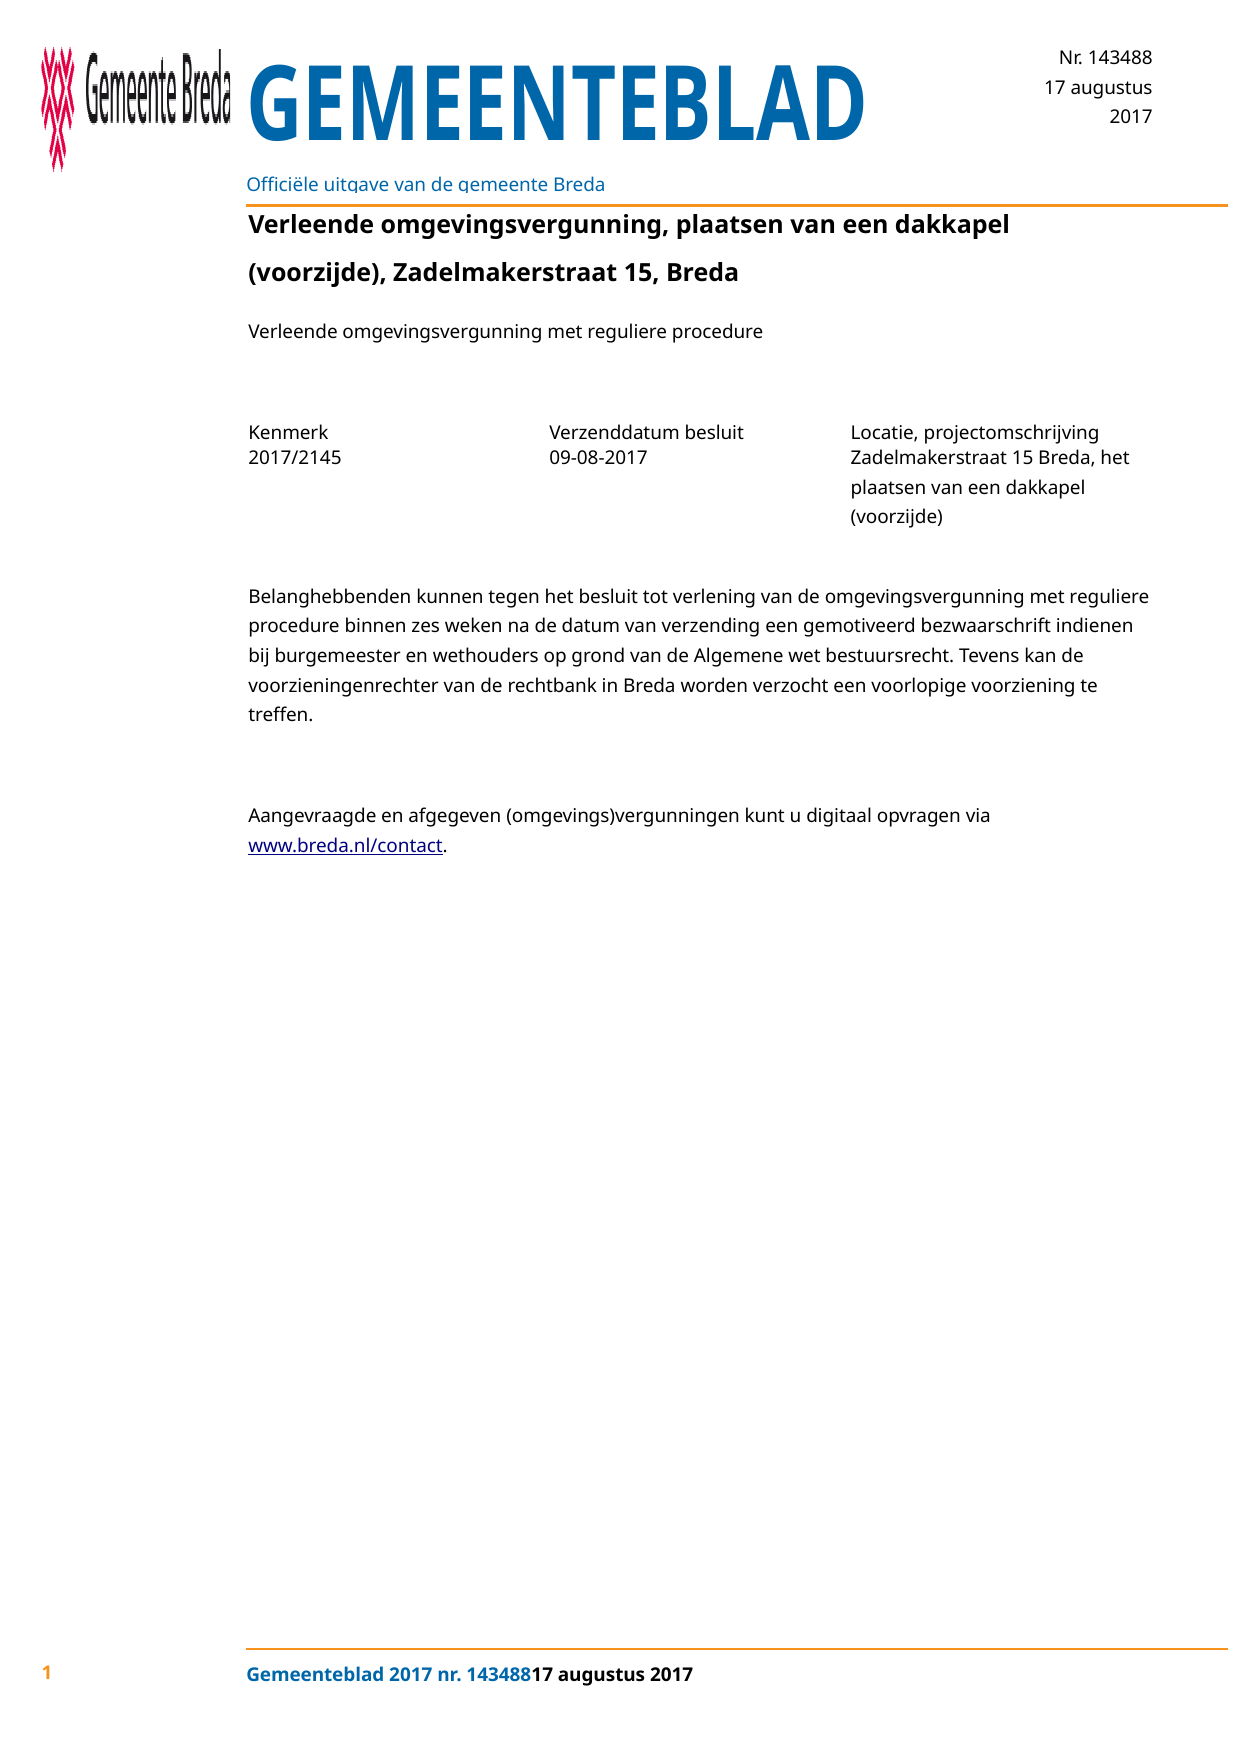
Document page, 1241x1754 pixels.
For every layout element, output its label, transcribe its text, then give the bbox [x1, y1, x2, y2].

table_header Locatie, projectomschrijving [850, 419, 1152, 444]
text Verleende omgevingsvergunning, plaatsen van een dakkapel (voorzijde), Zadelmakerstraat 15, Breda [248, 207, 1152, 288]
table_cell Zadelmakerstraat 15 Breda, het plaatsen van een dakkapel (voorzijde) [850, 445, 1152, 529]
text Belanghebbenden kunnen tegen het besluit tot verlening van de omgevingsvergunning met reguliere procedure binnen zes weken na de datum van verzending een gemotiveerd bezwaarschrift indienen bij burgemeester en wethouders op grond van de Algemene wet bestuursrecht. Tevens kan de voorzieningenrechter van de rechtbank in Breda worden verzocht een voorlopige voorziening te treffen. [248, 583, 1152, 727]
table_cell 09-08-2017 [549, 445, 850, 529]
picture [41, 47, 231, 172]
text Verleende omgevingsvergunning met reguliere procedure [248, 318, 1152, 344]
table_cell 2017/2145 [248, 445, 549, 529]
table_header Kenmerk [248, 419, 549, 444]
table_header Verzenddatum besluit [549, 419, 850, 444]
text Aangevraagde en afgegeven (omgevings)vergunningen kunt u digitaal opvragen via www.breda.nl/contact. [248, 802, 1152, 858]
